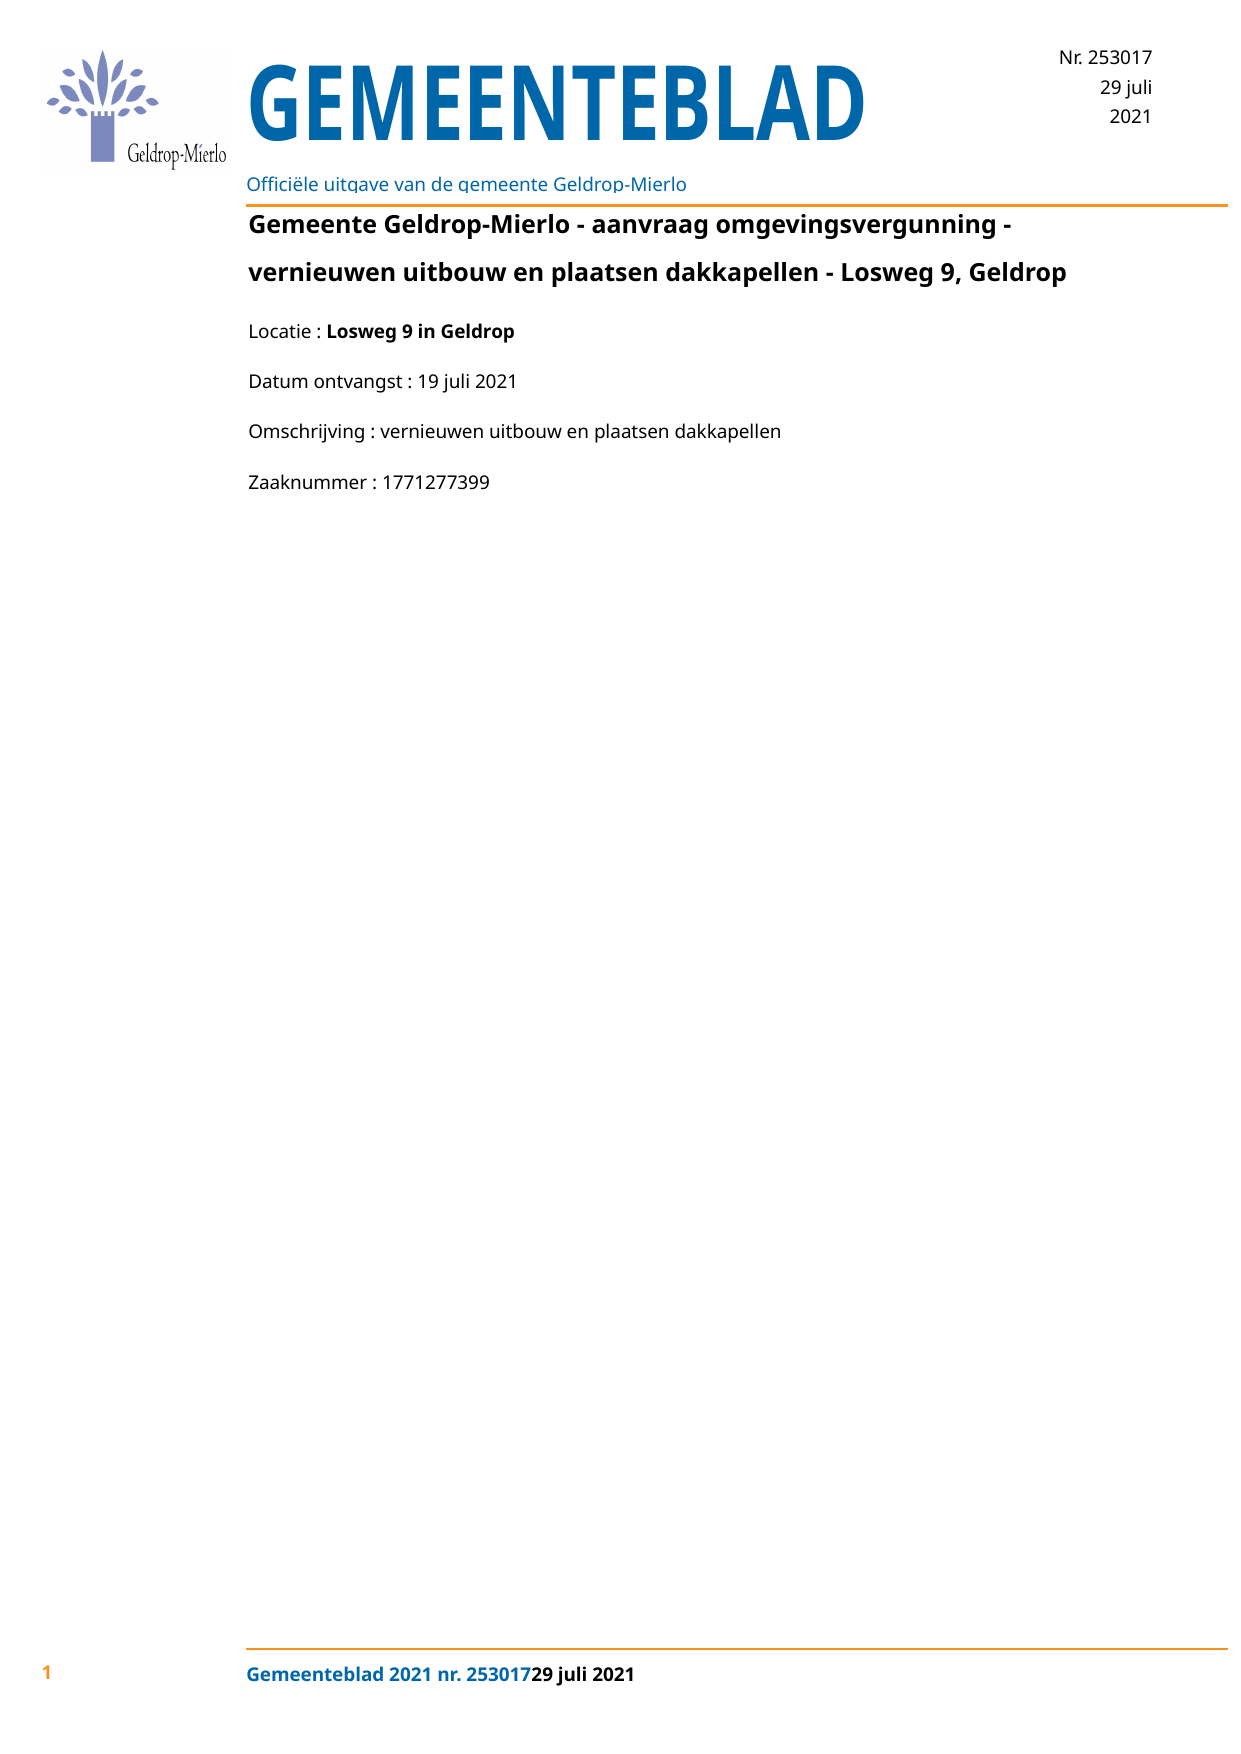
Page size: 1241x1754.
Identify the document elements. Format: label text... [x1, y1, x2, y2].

text Zaaknummer : 1771277399 [248, 469, 1152, 495]
text Gemeente Geldrop-Mierlo - aanvraag omgevingsvergunning - vernieuwen uitbouw en plaatsen dakkapellen - Losweg 9, Geldrop [248, 207, 1152, 288]
text Locatie : Losweg 9 in Geldrop [248, 318, 1152, 344]
text Datum ontvangst : 19 juli 2021 [248, 368, 1152, 394]
picture [41, 47, 231, 172]
text Omschrijving : vernieuwen uitbouw en plaatsen dakkapellen [248, 419, 1152, 444]
